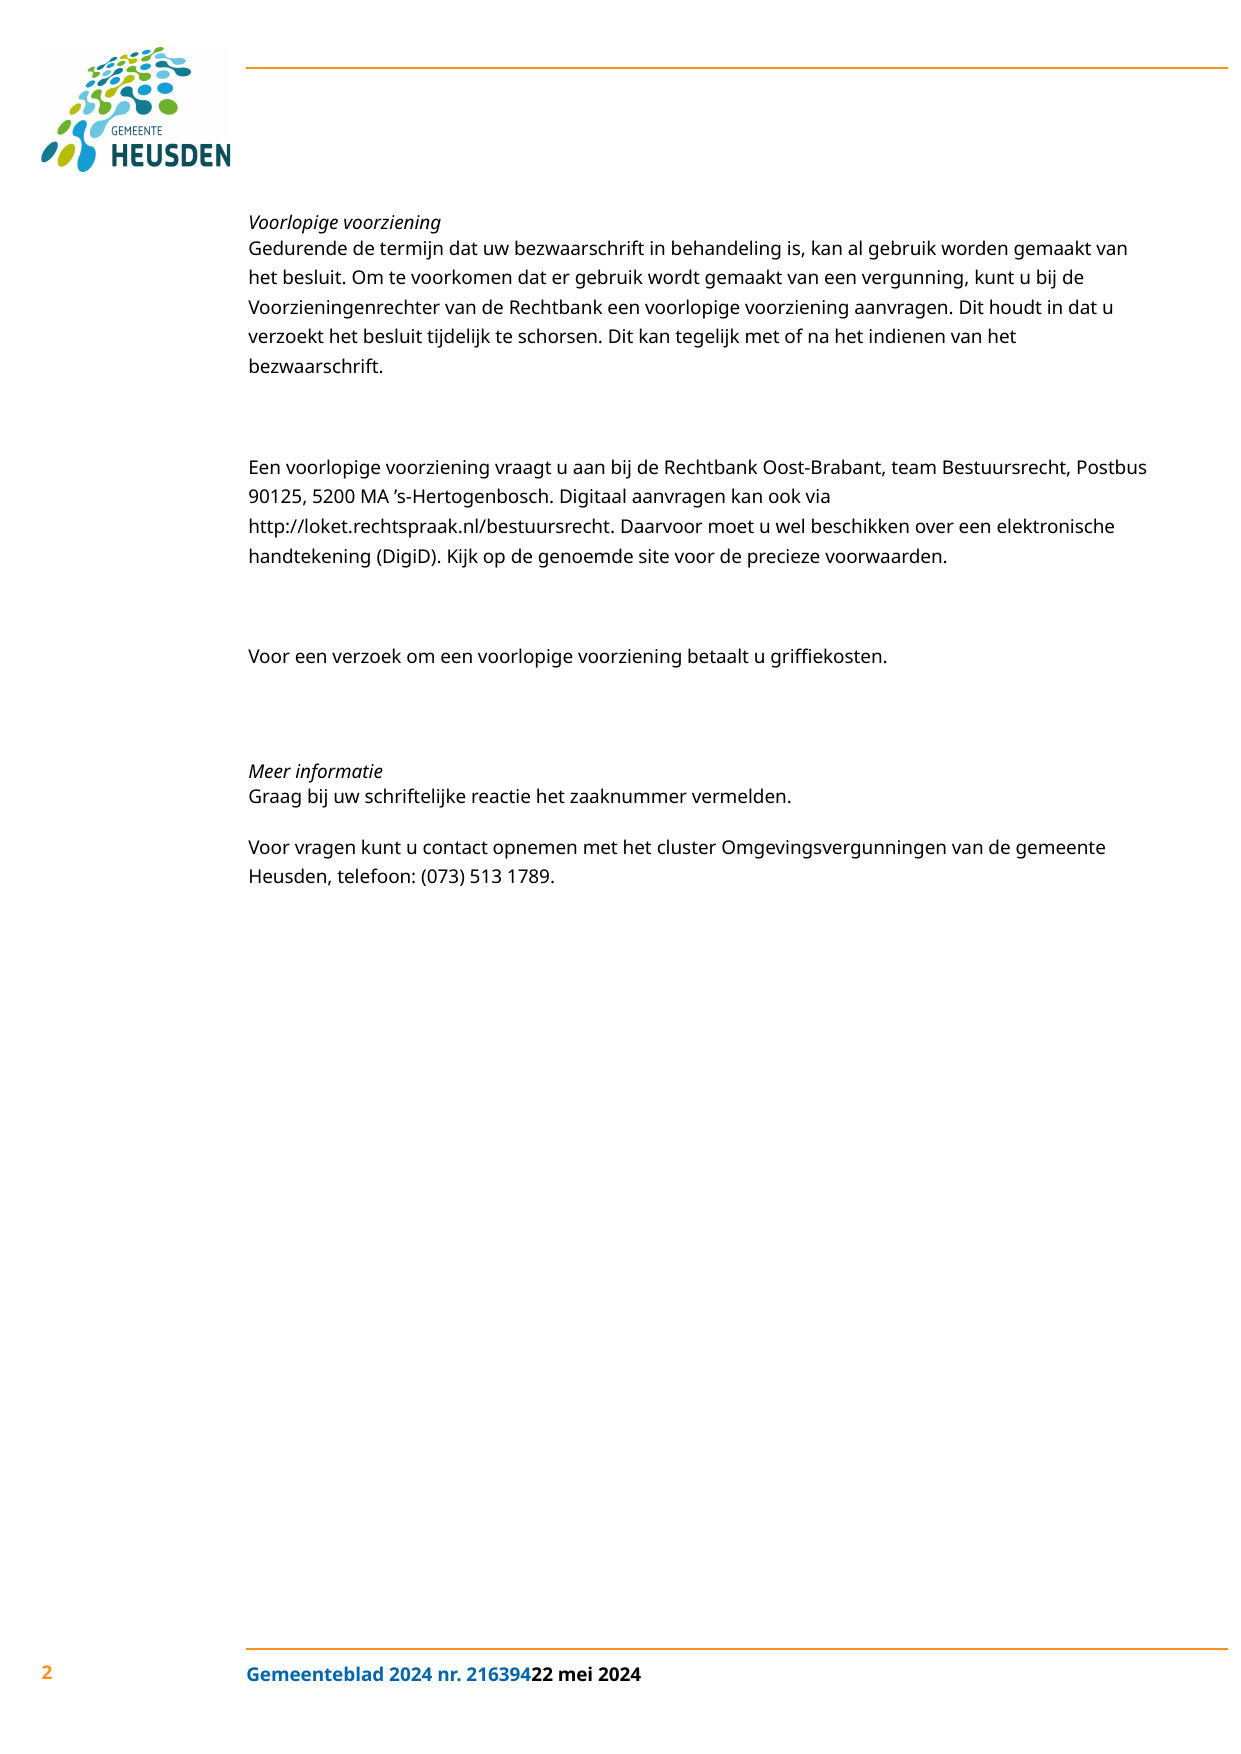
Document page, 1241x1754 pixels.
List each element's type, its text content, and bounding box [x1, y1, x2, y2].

picture [41, 47, 231, 172]
text Een voorlopige voorziening vraagt u aan bij de Rechtbank Oost-Brabant, team Bestuursrecht, Postbus 90125, 5200 MA ’s-Hertogenbosch. Digitaal aanvragen kan ook via http://loket.rechtspraak.nl/bestuursrecht. Daarvoor moet u wel beschikken over een elektronische handtekening (DigiD). Kijk op de genoemde site voor de precieze voorwaarden. [248, 454, 1152, 568]
text Gedurende de termijn dat uw bezwaarschrift in behandeling is, kan al gebruik worden gemaakt van het besluit. Om te voorkomen dat er gebruik wordt gemaakt van een vergunning, kunt u bij de Voorzieningenrechter van de Rechtbank een voorlopige voorziening aanvragen. Dit houdt in dat u verzoekt het besluit tijdelijk te schorsen. Dit kan tegelijk met of na het indienen van het bezwaarschrift. [248, 235, 1152, 379]
text Voorlopige voorziening [248, 209, 1152, 235]
text Voor een verzoek om een voorlopige voorziening betaalt u griffiekosten. [248, 644, 1152, 669]
text Graag bij uw schriftelijke reactie het zaaknummer vermelden. [248, 784, 1152, 809]
text Meer informatie [248, 758, 1152, 784]
text Voor vragen kunt u contact opnemen met het cluster Omgevingsvergunningen van de gemeente Heusden, telefoon: (073) 513 1789. [248, 834, 1152, 889]
